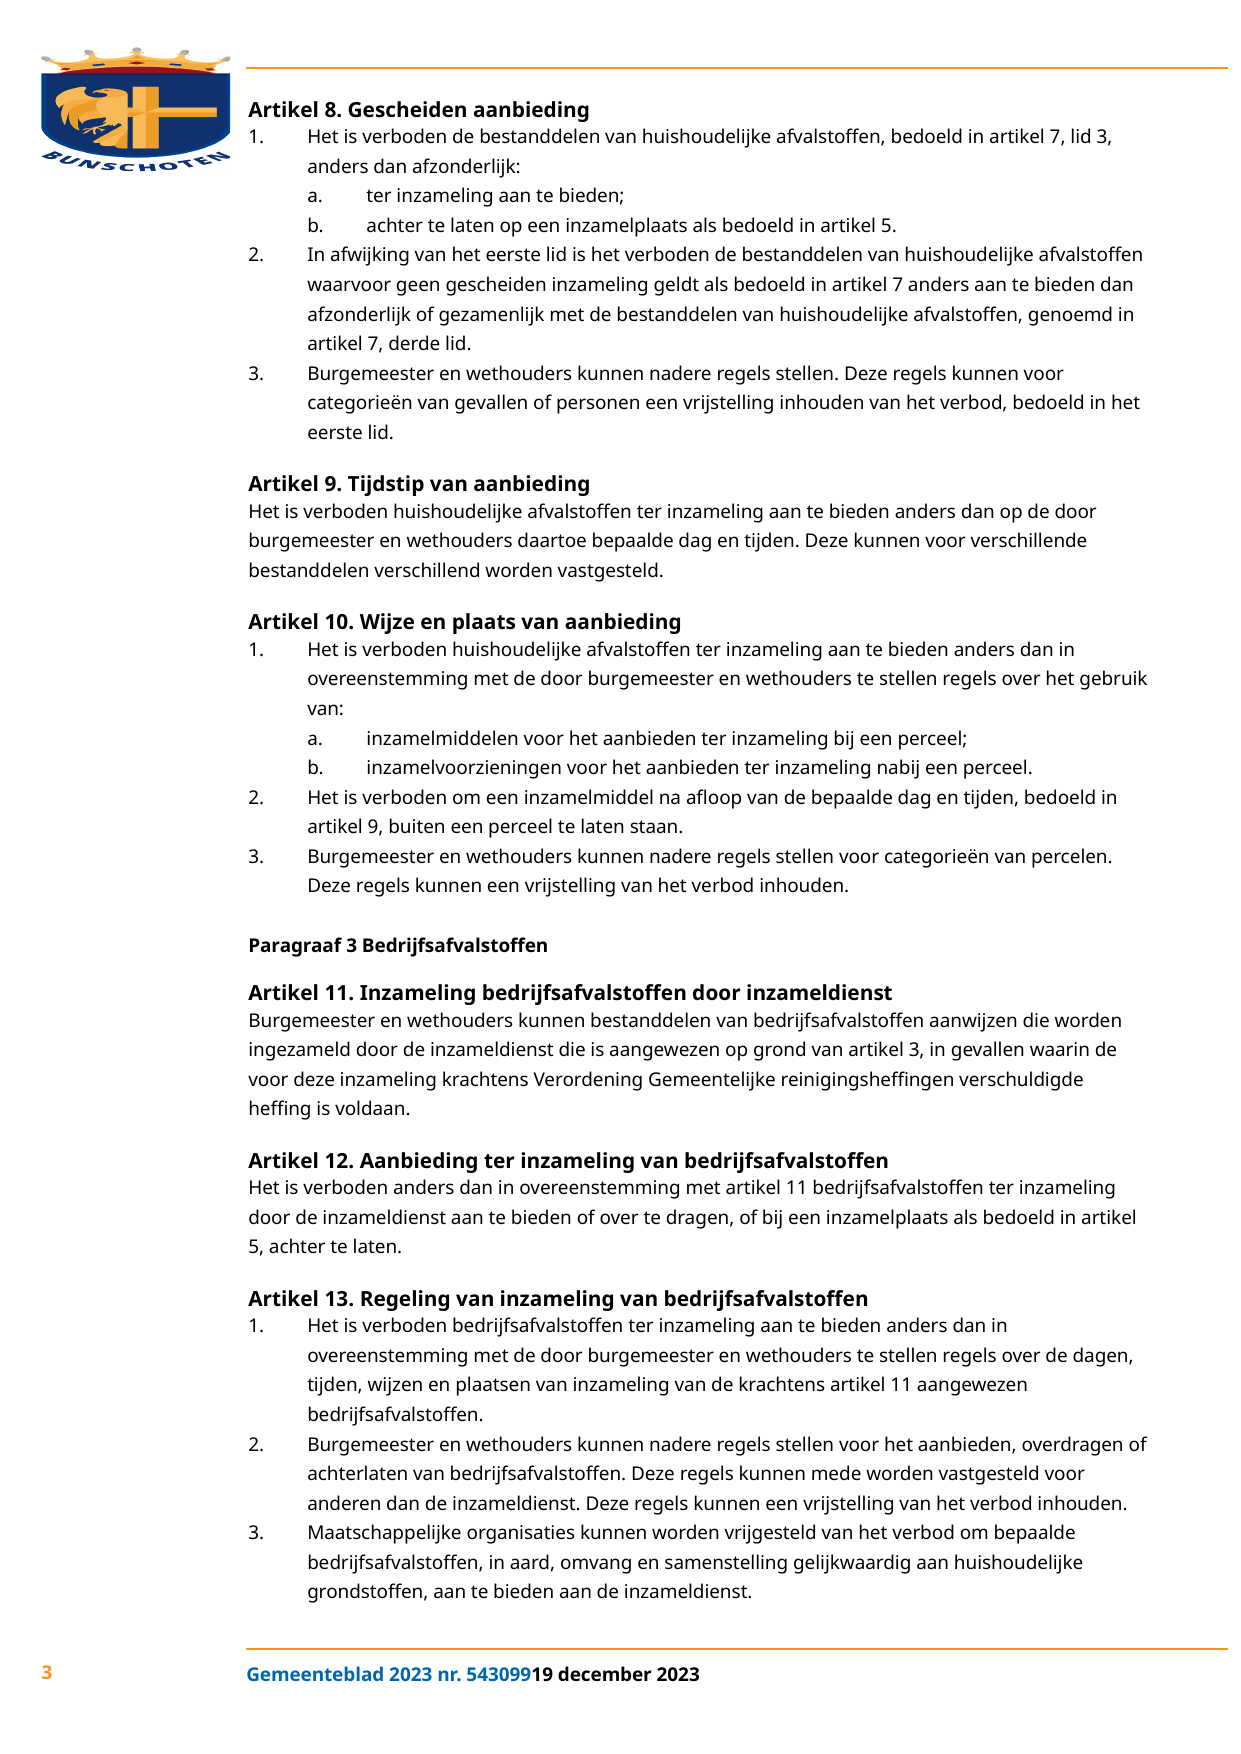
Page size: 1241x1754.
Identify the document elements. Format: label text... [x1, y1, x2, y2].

list Het is verboden bedrijfsafvalstoffen ter inzameling aan te bieden anders dan in overeenstemming met de door burgemeester en wethouders te stellen regels over de dagen, tijden, wijzen en plaatsen van inzameling van de krachtens artikel 11 aangewezen bedrijfsafvalstoffen. [248, 1312, 1152, 1427]
text Artikel 8. Gescheiden aanbieding [248, 95, 1152, 123]
text Artikel 13. Regeling van inzameling van bedrijfsafvalstoffen [248, 1284, 1152, 1312]
list In afwijking van het eerste lid is het verboden de bestanddelen van huishoudelijke afvalstoffen waarvoor geen gescheiden inzameling geldt als bedoeld in artikel 7 anders aan te bieden dan afzonderlijk of gezamenlijk met de bestanddelen van huishoudelijke afvalstoffen, genoemd in artikel 7, derde lid. [248, 242, 1152, 356]
text Artikel 9. Tijdstip van aanbieding [248, 469, 1152, 498]
list achter te laten op een inzamelplaats als bedoeld in artikel 5. [307, 212, 1152, 238]
list Burgemeester en wethouders kunnen nadere regels stellen voor het aanbieden, overdragen of achterlaten van bedrijfsafvalstoffen. Deze regels kunnen mede worden vastgesteld voor anderen dan de inzameldienst. Deze regels kunnen een vrijstelling van het verbod inhouden. [248, 1431, 1152, 1516]
list inzamelmiddelen voor het aanbieden ter inzameling bij een perceel; [307, 725, 1152, 750]
text Artikel 12. Aanbieding ter inzameling van bedrijfsafvalstoffen [248, 1146, 1152, 1174]
text Artikel 10. Wijze en plaats van aanbieding [248, 607, 1152, 636]
text Burgemeester en wethouders kunnen bestanddelen van bedrijfsafvalstoffen aanwijzen die worden ingezameld door de inzameldienst die is aangewezen op grond van artikel 3, in gevallen waarin de voor deze inzameling krachtens Verordening Gemeentelijke reinigingsheffingen verschuldigde heffing is voldaan. [248, 1007, 1152, 1121]
list inzamelvoorzieningen voor het aanbieden ter inzameling nabij een perceel. [307, 754, 1152, 780]
text Artikel 11. Inzameling bedrijfsafvalstoffen door inzameldienst [248, 978, 1152, 1007]
list ter inzameling aan te bieden; [307, 182, 1152, 208]
text Het is verboden anders dan in overeenstemming met artikel 11 bedrijfsafvalstoffen ter inzameling door de inzameldienst aan te bieden of over te dragen, of bij een inzamelplaats als bedoeld in artikel 5, achter te laten. [248, 1174, 1152, 1259]
text Het is verboden huishoudelijke afvalstoffen ter inzameling aan te bieden anders dan op de door burgemeester en wethouders daartoe bepaalde dag en tijden. Deze kunnen voor verschillende bestanddelen verschillend worden vastgesteld. [248, 498, 1152, 583]
list Het is verboden om een inzamelmiddel na afloop van de bepaalde dag en tijden, bedoeld in artikel 9, buiten een perceel te laten staan. [248, 784, 1152, 839]
list Het is verboden huishoudelijke afvalstoffen ter inzameling aan te bieden anders dan in overeenstemming met de door burgemeester en wethouders te stellen regels over het gebruik van: [248, 636, 1152, 721]
list Het is verboden de bestanddelen van huishoudelijke afvalstoffen, bedoeld in artikel 7, lid 3, anders dan afzonderlijk: [248, 123, 1152, 178]
list Burgemeester en wethouders kunnen nadere regels stellen voor categorieën van percelen. Deze regels kunnen een vrijstelling van het verbod inhouden. [248, 843, 1152, 898]
list Maatschappelijke organisaties kunnen worden vrijgesteld van het verbod om bepaalde bedrijfsafvalstoffen, in aard, omvang en samenstelling gelijkwaardig aan huishoudelijke grondstoffen, aan te bieden aan de inzameldienst. [248, 1519, 1152, 1604]
list Burgemeester en wethouders kunnen nadere regels stellen. Deze regels kunnen voor categorieën van gevallen of personen een vrijstelling inhouden van het verbod, bedoeld in het eerste lid. [248, 360, 1152, 445]
text Paragraaf 3 Bedrijfsafvalstoffen [248, 932, 1152, 957]
picture [41, 47, 231, 172]
